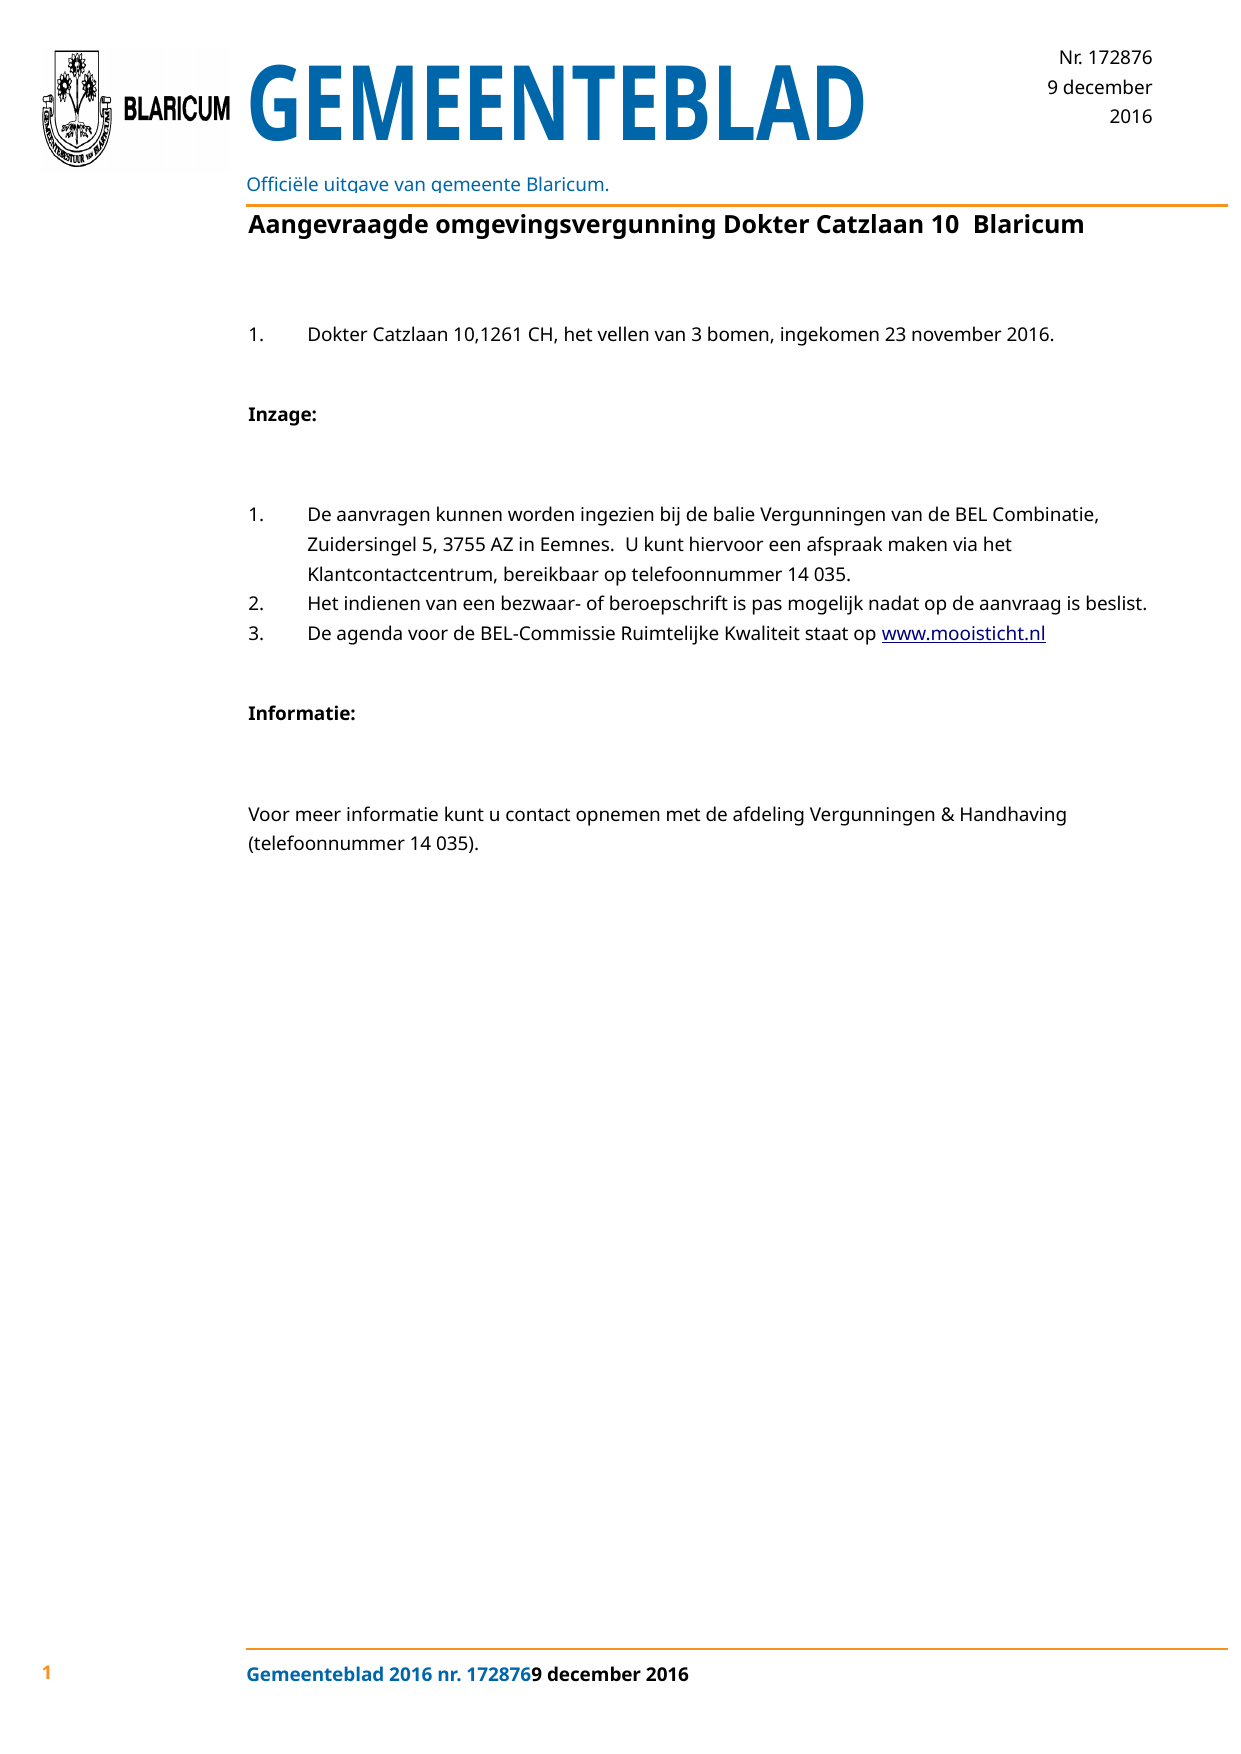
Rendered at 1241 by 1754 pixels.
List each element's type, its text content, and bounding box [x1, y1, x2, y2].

list De agenda voor de BEL-Commissie Ruimtelijke Kwaliteit staat op www.mooisticht.nl [248, 620, 1152, 646]
picture [41, 47, 231, 172]
text Voor meer informatie kunt u contact opnemen met de afdeling Vergunningen & Handhaving (telefoonnummer 14 035). [248, 801, 1152, 856]
text Aangevraagde omgevingsvergunning Dokter Catzlaan 10 Blaricum [248, 207, 1152, 241]
text Inzage: [248, 401, 1152, 426]
list Het indienen van een bezwaar- of beroepschrift is pas mogelijk nadat op de aanvraag is beslist. [248, 590, 1152, 616]
text Informatie: [248, 700, 1152, 726]
list De aanvragen kunnen worden ingezien bij de balie Vergunningen van de BEL Combinatie, Zuidersingel 5, 3755 AZ in Eemnes. U kunt hiervoor een afspraak maken via het Klantcontactcentrum, bereikbaar op telefoonnummer 14 035. [248, 502, 1152, 586]
list Dokter Catzlaan 10,1261 CH, het vellen van 3 bomen, ingekomen 23 november 2016. [248, 321, 1152, 346]
